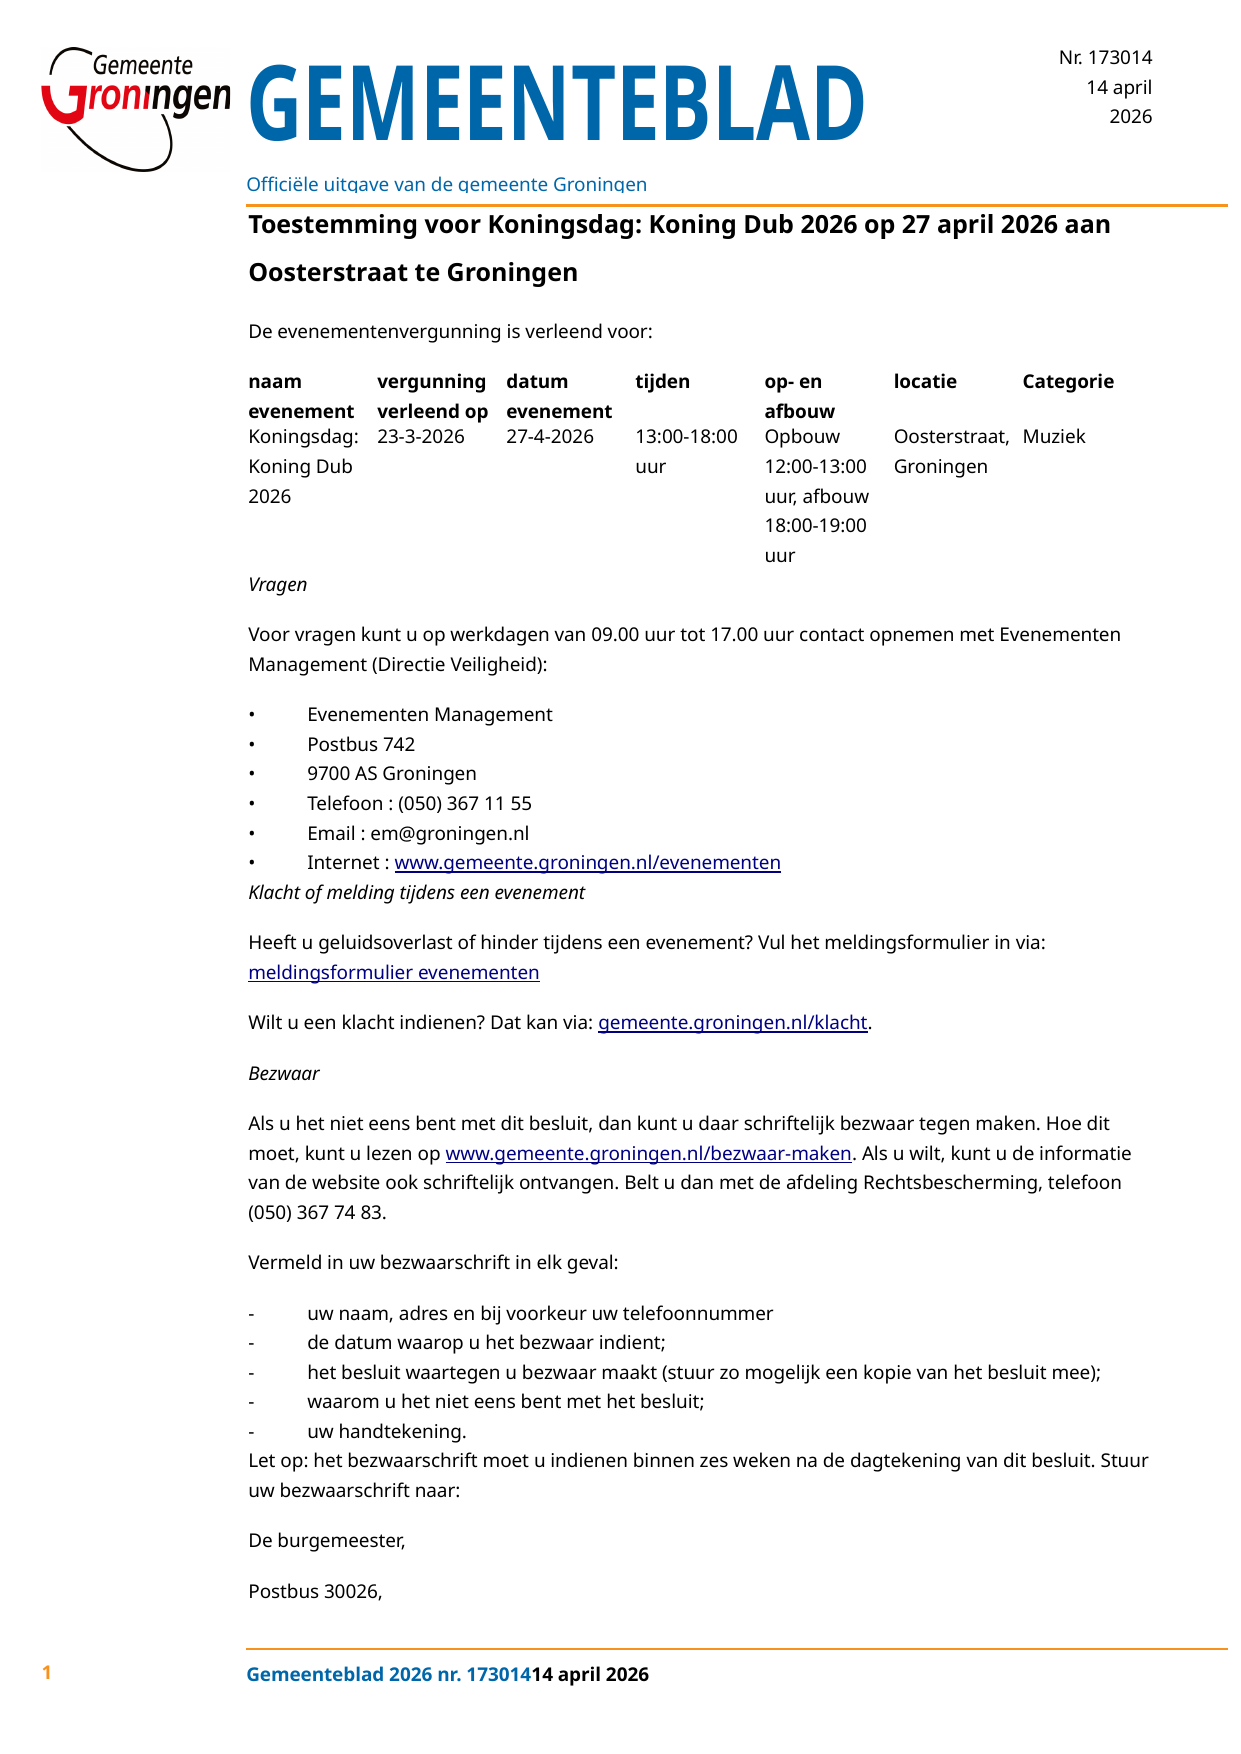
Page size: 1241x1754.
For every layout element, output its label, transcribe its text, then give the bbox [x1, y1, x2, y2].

list waarom u het niet eens bent met het besluit; [248, 1388, 1152, 1414]
table_header tijden [635, 369, 764, 424]
text Wilt u een klacht indienen? Dat kan via: gemeente.groningen.nl/klacht. [248, 1009, 1152, 1035]
list Telefoon : (050) 367 11 55 [248, 790, 1152, 816]
text Vermeld in uw bezwaarschrift in elk geval: [248, 1249, 1152, 1275]
list uw handtekening. [248, 1418, 1152, 1444]
list de datum waarop u het bezwaar indient; [248, 1329, 1152, 1355]
table_cell 13:00-18:00 uur [635, 424, 764, 568]
text Let op: het bezwaarschrift moet u indienen binnen zes weken na de dagtekening van dit besluit. Stuur uw bezwaarschrift naar: [248, 1448, 1152, 1503]
list Evenementen Management [248, 701, 1152, 727]
text De evenementenvergunning is verleend voor: [248, 318, 1152, 344]
text Als u het niet eens bent met dit besluit, dan kunt u daar schriftelijk bezwaar tegen maken. Hoe dit moet, kunt u lezen op www.gemeente.groningen.nl/bezwaar-maken. Als u wilt, kunt u de informatie van de website ook schriftelijk ontvangen. Belt u dan met de afdeling Rechtsbescherming, telefoon (050) 367 74 83. [248, 1110, 1152, 1225]
list Email : em@groningen.nl [248, 820, 1152, 846]
picture [41, 47, 231, 172]
table_header locatie [894, 369, 1022, 424]
text Toestemming voor Koningsdag: Koning Dub 2026 op 27 april 2026 aan Oosterstraat te Groningen [248, 207, 1152, 288]
text Vragen [248, 571, 1152, 597]
text Klacht of melding tijdens een evenement [248, 879, 1152, 905]
list uw naam, adres en bij voorkeur uw telefoonnummer [248, 1300, 1152, 1326]
table_cell Muziek [1023, 424, 1152, 568]
list Internet : www.gemeente.groningen.nl/evenementen [248, 849, 1152, 875]
text Postbus 30026, [248, 1578, 1152, 1604]
table_cell Koningsdag: Koning Dub 2026 [248, 424, 377, 568]
table_header naam evenement [248, 369, 377, 424]
list 9700 AS Groningen [248, 761, 1152, 786]
text Heeft u geluidsoverlast of hinder tijdens een evenement? Vul het meldingsformulier in via: meldingsformulier evenementen [248, 929, 1152, 985]
table_cell Opbouw 12:00-13:00 uur, afbouw 18:00-19:00 uur [764, 424, 893, 568]
list Postbus 742 [248, 731, 1152, 757]
text Bezwaar [248, 1060, 1152, 1086]
table_header vergunning verleend op [377, 369, 506, 424]
text De burgemeester, [248, 1528, 1152, 1553]
text Voor vragen kunt u op werkdagen van 09.00 uur tot 17.00 uur contact opnemen met Evenementen Management (Directie Veiligheid): [248, 621, 1152, 677]
table_header op- en afbouw [764, 369, 893, 424]
table_header Categorie [1023, 369, 1152, 424]
table_cell 27-4-2026 [506, 424, 635, 568]
table_cell Oosterstraat, Groningen [894, 424, 1022, 568]
table_cell 23-3-2026 [377, 424, 506, 568]
list het besluit waartegen u bezwaar maakt (stuur zo mogelijk een kopie van het besluit mee); [248, 1359, 1152, 1385]
table_header datum evenement [506, 369, 635, 424]
